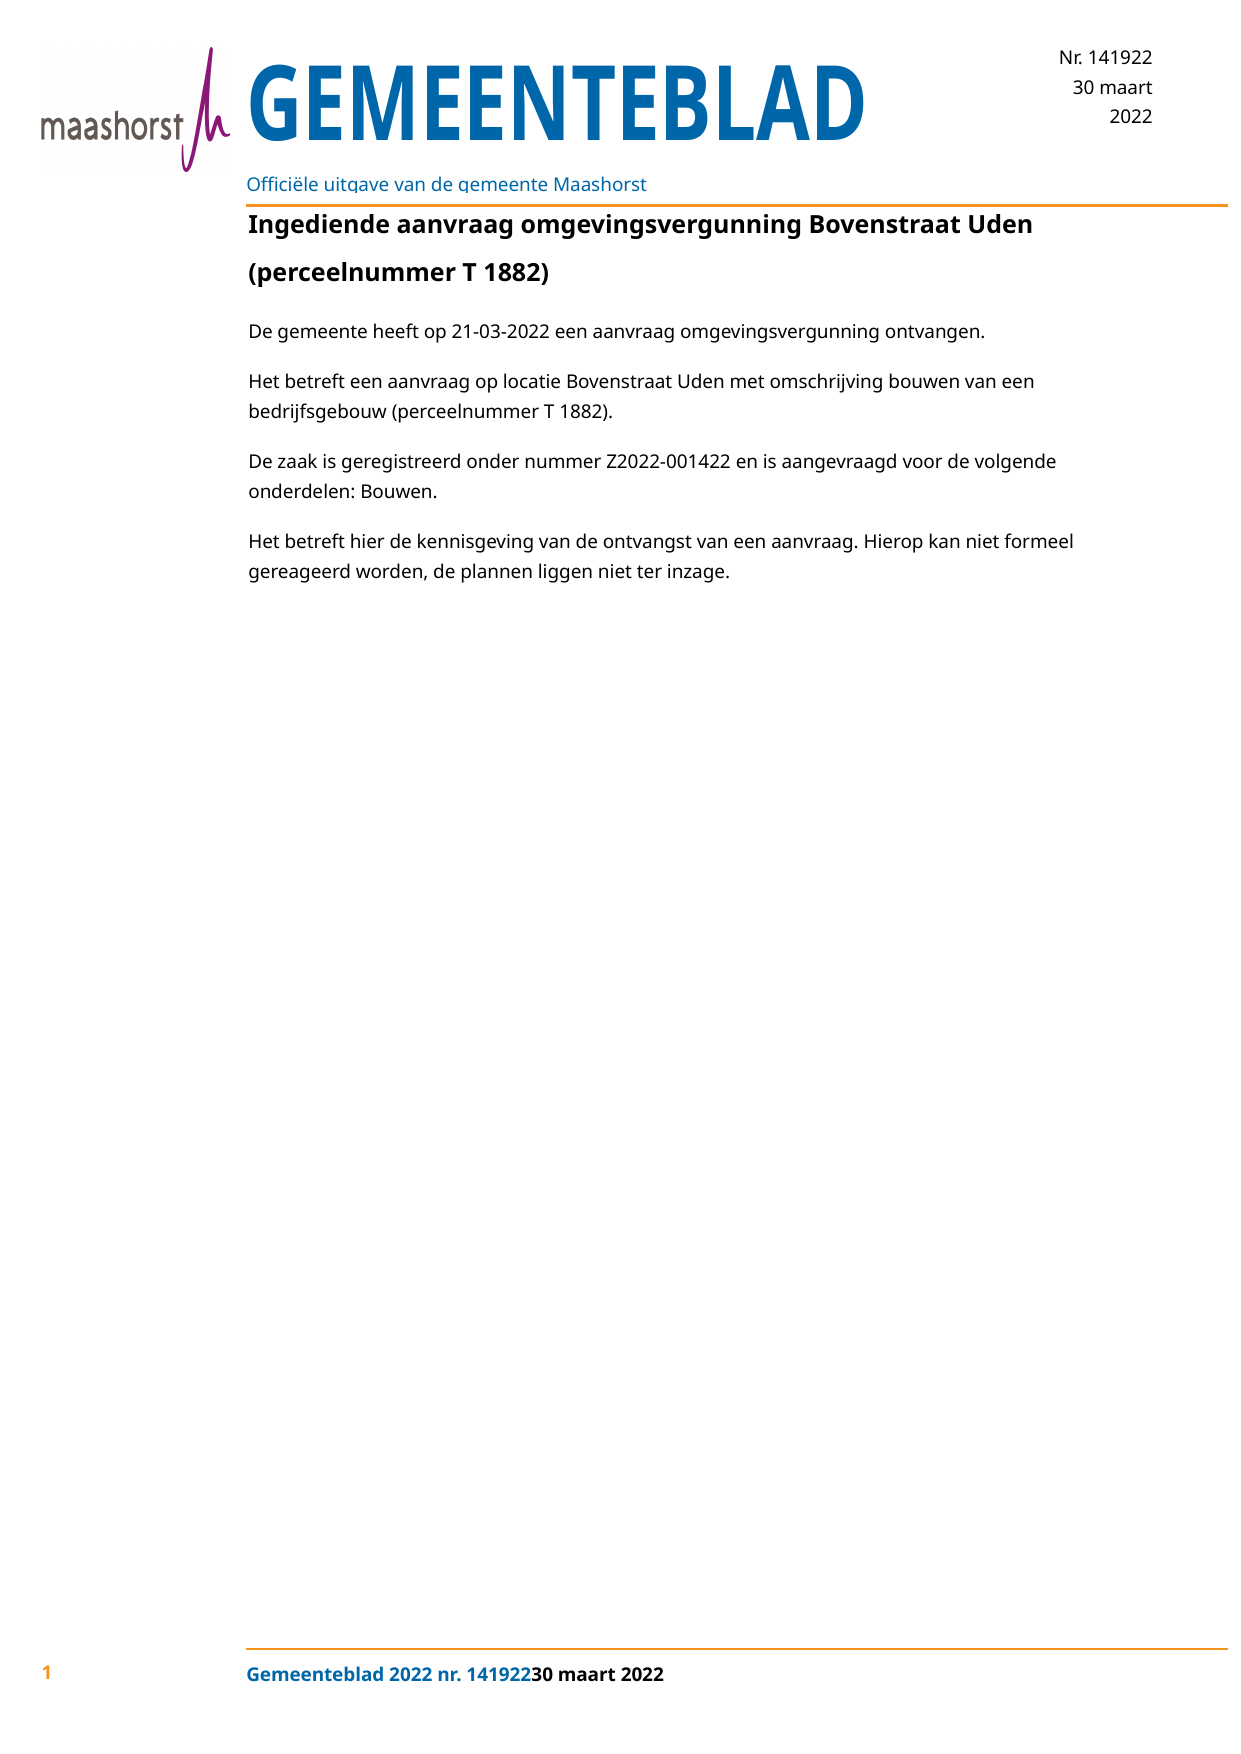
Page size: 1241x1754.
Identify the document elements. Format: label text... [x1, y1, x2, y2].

text De zaak is geregistreerd onder nummer Z2022-001422 en is aangevraagd voor de volgende onderdelen: Bouwen. [248, 448, 1152, 504]
text Het betreft hier de kennisgeving van de ontvangst van een aanvraag. Hierop kan niet formeel gereageerd worden, de plannen liggen niet ter inzage. [248, 528, 1152, 584]
text Het betreft een aanvraag op locatie Bovenstraat Uden met omschrijving bouwen van een bedrijfsgebouw (perceelnummer T 1882). [248, 368, 1152, 424]
text Ingediende aanvraag omgevingsvergunning Bovenstraat Uden (perceelnummer T 1882) [248, 207, 1152, 288]
picture [41, 47, 231, 172]
text De gemeente heeft op 21-03-2022 een aanvraag omgevingsvergunning ontvangen. [248, 318, 1152, 344]
